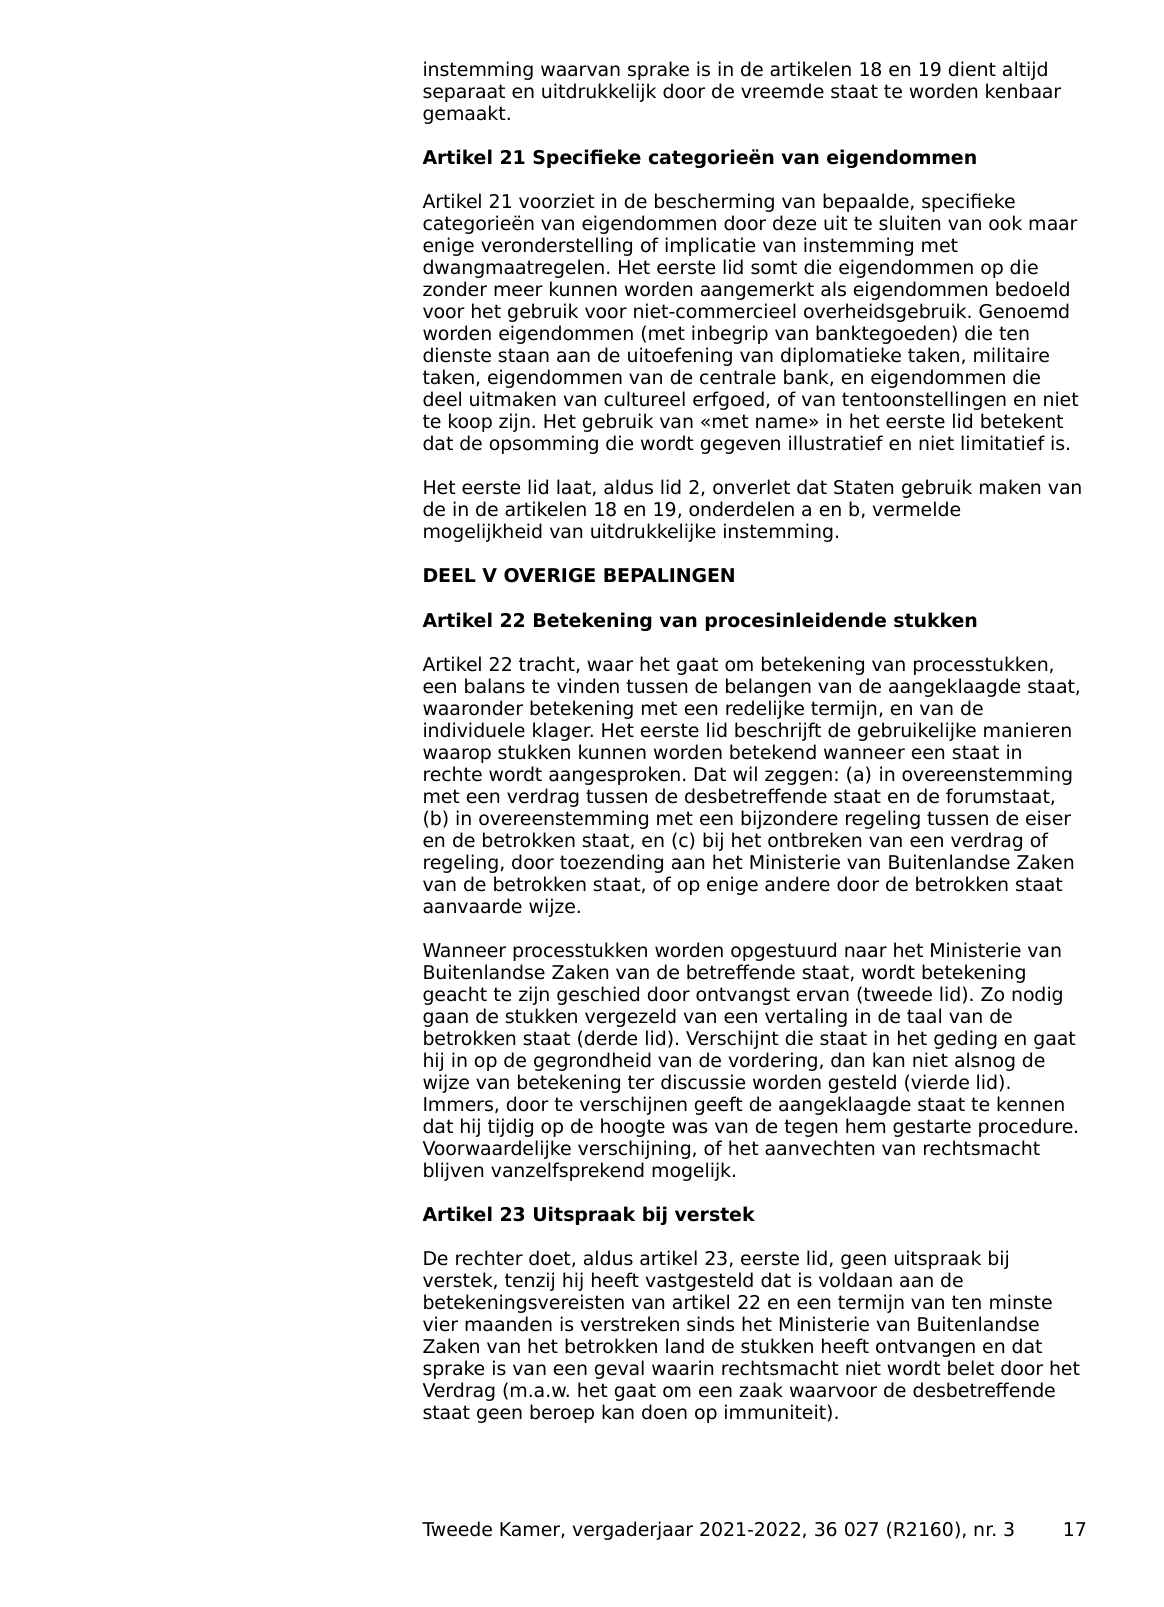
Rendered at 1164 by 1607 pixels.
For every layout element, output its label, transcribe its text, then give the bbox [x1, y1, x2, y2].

subtitle Artikel 22 Betekening van procesinleidende stukken [422, 609, 1087, 632]
text instemming waarvan sprake is in de artikelen 18 en 19 dient altijd separaat en uitdrukkelijk door de vreemde staat te worden kenbaar gemaakt. [422, 59, 1087, 125]
subtitle Artikel 21 Specifieke categorieën van eigendommen [422, 147, 1087, 169]
subtitle DEEL V OVERIGE BEPALINGEN [422, 565, 1087, 587]
text Artikel 22 tracht, waar het gaat om betekening van processtukken, een balans te vinden tussen de belangen van de aangeklaagde staat, waaronder betekening met een redelijke termijn, en van de individuele klager. Het eerste lid beschrijft de gebruikelijke manieren waarop stukken kunnen worden betekend wanneer een staat in rechte wordt aangesproken. Dat wil zeggen: (a) in overeenstemming met een verdrag tussen de desbetreffende staat en de forumstaat, (b) in overeenstemming met een bijzondere regeling tussen de eiser en de betrokken staat, en (c) bij het ontbreken van een verdrag of regeling, door toezending aan het Ministerie van Buitenlandse Zaken van de betrokken staat, of op enige andere door de betrokken staat aanvaarde wijze. [422, 654, 1087, 917]
text Wanneer processtukken worden opgestuurd naar het Ministerie van Buitenlandse Zaken van de betreffende staat, wordt betekening geacht te zijn geschied door ontvangst ervan (tweede lid). Zo nodig gaan de stukken vergezeld van een vertaling in de taal van de betrokken staat (derde lid). Verschijnt die staat in het geding en gaat hij in op de gegrondheid van de vordering, dan kan niet alsnog de wijze van betekening ter discussie worden gesteld (vierde lid). Immers, door te verschijnen geeft de aangeklaagde staat te kennen dat hij tijdig op de hoogte was van de tegen hem gestarte procedure. Voorwaardelijke verschijning, of het aanvechten van rechtsmacht blijven vanzelfsprekend mogelijk. [422, 940, 1087, 1181]
text Het eerste lid laat, aldus lid 2, onverlet dat Staten gebruik maken van de in de artikelen 18 en 19, onderdelen a en b, vermelde mogelijkheid van uitdrukkelijke instemming. [422, 477, 1087, 543]
text Artikel 21 voorziet in de bescherming van bepaalde, specifieke categorieën van eigendommen door deze uit te sluiten van ook maar enige veronderstelling of implicatie van instemming met dwangmaatregelen. Het eerste lid somt die eigendommen op die zonder meer kunnen worden aangemerkt als eigendommen bedoeld voor het gebruik voor niet-commercieel overheidsgebruik. Genoemd worden eigendommen (met inbegrip van banktegoeden) die ten dienste staan aan de uitoefening van diplomatieke taken, militaire taken, eigendommen van de centrale bank, en eigendommen die deel uitmaken van cultureel erfgoed, of van tentoonstellingen en niet te koop zijn. Het gebruik van «met name» in het eerste lid betekent dat de opsomming die wordt gegeven illustratief en niet limitatief is. [422, 191, 1087, 455]
text De rechter doet, aldus artikel 23, eerste lid, geen uitspraak bij verstek, tenzij hij heeft vastgesteld dat is voldaan aan de betekeningsvereisten van artikel 22 en een termijn van ten minste vier maanden is verstreken sinds het Ministerie van Buitenlandse Zaken van het betrokken land de stukken heeft ontvangen en dat sprake is van een geval waarin rechtsmacht niet wordt belet door het Verdrag (m.a.w. het gaat om een zaak waarvoor de desbetreffende staat geen beroep kan doen op immuniteit). [422, 1248, 1087, 1424]
subtitle Artikel 23 Uitspraak bij verstek [422, 1204, 1087, 1226]
